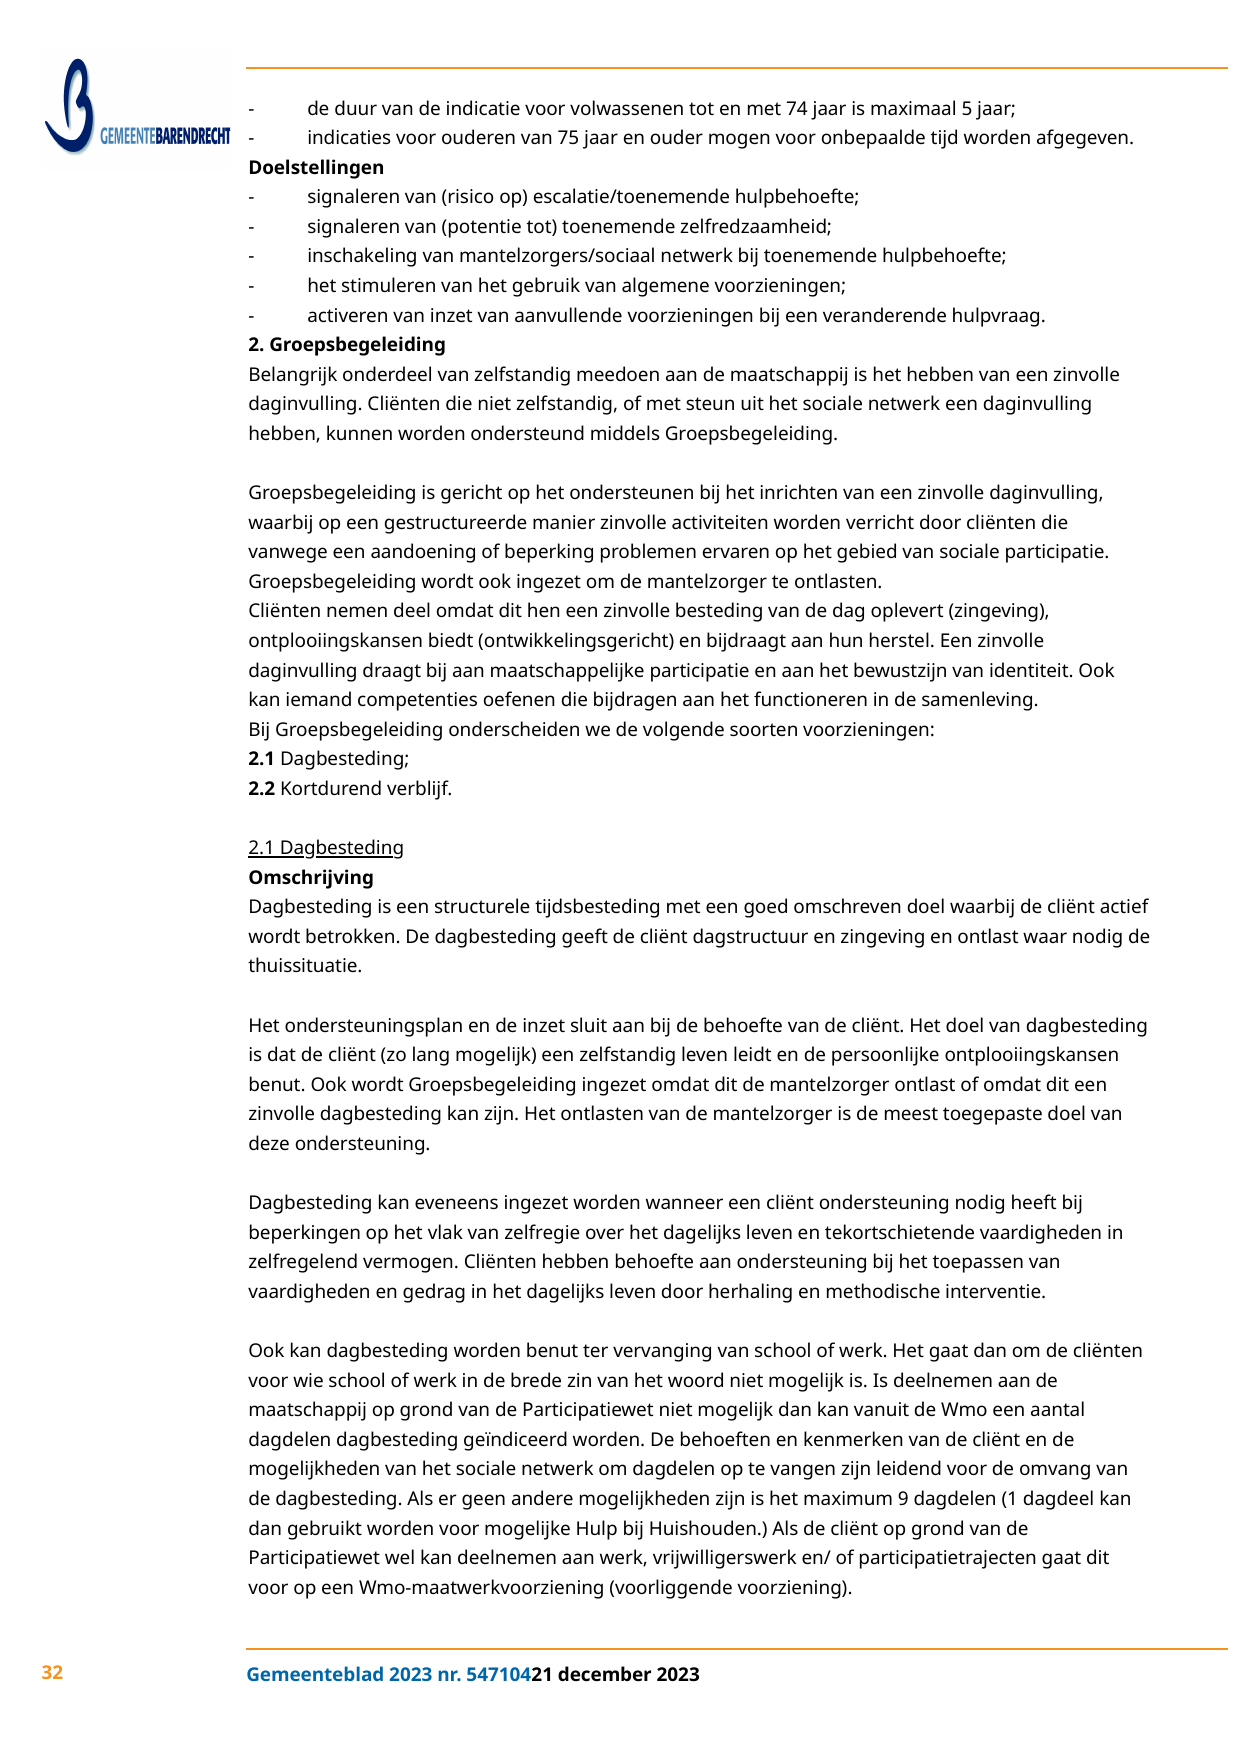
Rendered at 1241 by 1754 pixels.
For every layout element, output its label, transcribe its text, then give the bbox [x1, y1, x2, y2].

list signaleren van (potentie tot) toenemende zelfredzaamheid; [248, 213, 1152, 239]
text Omschrijving [248, 864, 1152, 890]
text Doelstellingen [248, 154, 1152, 180]
list signaleren van (risico op) escalatie/toenemende hulpbehoefte; [248, 183, 1152, 209]
text Het ondersteuningsplan en de inzet sluit aan bij de behoefte van de cliënt. Het doel van dagbesteding is dat de cliënt (zo lang mogelijk) een zelfstandig leven leidt en de persoonlijke ontplooiingskansen benut. Ook wordt Groepsbegeleiding ingezet omdat dit de mantelzorger ontlast of omdat dit een zinvolle dagbesteding kan zijn. Het ontlasten van de mantelzorger is de meest toegepaste doel van deze ondersteuning. [248, 1012, 1152, 1156]
text 2.1 Dagbesteding [248, 834, 1152, 860]
text Belangrijk onderdeel van zelfstandig meedoen aan de maatschappij is het hebben van een zinvolle daginvulling. Cliënten die niet zelfstandig, of met steun uit het sociale netwerk een daginvulling hebben, kunnen worden ondersteund middels Groepsbegeleiding. [248, 361, 1152, 446]
list het stimuleren van het gebruik van algemene voorzieningen; [248, 272, 1152, 298]
text 2. Groepsbegeleiding [248, 331, 1152, 357]
list de duur van de indicatie voor volwassenen tot en met 74 jaar is maximaal 5 jaar; [248, 95, 1152, 121]
text Ook kan dagbesteding worden benut ter vervanging van school of werk. Het gaat dan om de cliënten voor wie school of werk in de brede zin van het woord niet mogelijk is. Is deelnemen aan de maatschappij op grond van de Participatiewet niet mogelijk dan kan vanuit de Wmo een aantal dagdelen dagbesteding geïndiceerd worden. De behoeften en kenmerken van de cliënt en de mogelijkheden van het sociale netwerk om dagdelen op te vangen zijn leidend voor de omvang van de dagbesteding. Als er geen andere mogelijkheden zijn is het maximum 9 dagdelen (1 dagdeel kan dan gebruikt worden voor mogelijke Hulp bij Huishouden.) Als de cliënt op grond van de Participatiewet wel kan deelnemen aan werk, vrijwilligerswerk en/ of participatietrajecten gaat dit voor op een Wmo-maatwerkvoorziening (voorliggende voorziening). [248, 1337, 1152, 1600]
text 2.1 Dagbesteding; [248, 746, 1152, 771]
text Dagbesteding is een structurele tijdsbesteding met een goed omschreven doel waarbij de cliënt actief wordt betrokken. De dagbesteding geeft de cliënt dagstructuur en zingeving en ontlast waar nodig de thuissituatie. [248, 893, 1152, 978]
text Groepsbegeleiding is gericht op het ondersteunen bij het inrichten van een zinvolle daginvulling, waarbij op een gestructureerde manier zinvolle activiteiten worden verricht door cliënten die vanwege een aandoening of beperking problemen ervaren op het gebied van sociale participatie. Groepsbegeleiding wordt ook ingezet om de mantelzorger te ontlasten. [248, 479, 1152, 594]
list activeren van inzet van aanvullende voorzieningen bij een veranderende hulpvraag. [248, 302, 1152, 328]
text Cliënten nemen deel omdat dit hen een zinvolle besteding van de dag oplevert (zingeving), ontplooiingskansen biedt (ontwikkelingsgericht) en bijdraagt aan hun herstel. Een zinvolle daginvulling draagt bij aan maatschappelijke participatie en aan het bewustzijn van identiteit. Ook kan iemand competenties oefenen die bijdragen aan het functioneren in de samenleving. [248, 598, 1152, 712]
text Dagbesteding kan eveneens ingezet worden wanneer een cliënt ondersteuning nodig heeft bij beperkingen op het vlak van zelfregie over het dagelijks leven en tekortschietende vaardigheden in zelfregelend vermogen. Cliënten hebben behoefte aan ondersteuning bij het toepassen van vaardigheden en gedrag in het dagelijks leven door herhaling en methodische interventie. [248, 1189, 1152, 1304]
text 2.2 Kortdurend verblijf. [248, 775, 1152, 801]
list indicaties voor ouderen van 75 jaar en ouder mogen voor onbepaalde tijd worden afgegeven. [248, 124, 1152, 150]
list inschakeling van mantelzorgers/sociaal netwerk bij toenemende hulpbehoefte; [248, 243, 1152, 268]
text Bij Groepsbegeleiding onderscheiden we de volgende soorten voorzieningen: [248, 716, 1152, 742]
picture [41, 47, 231, 172]
